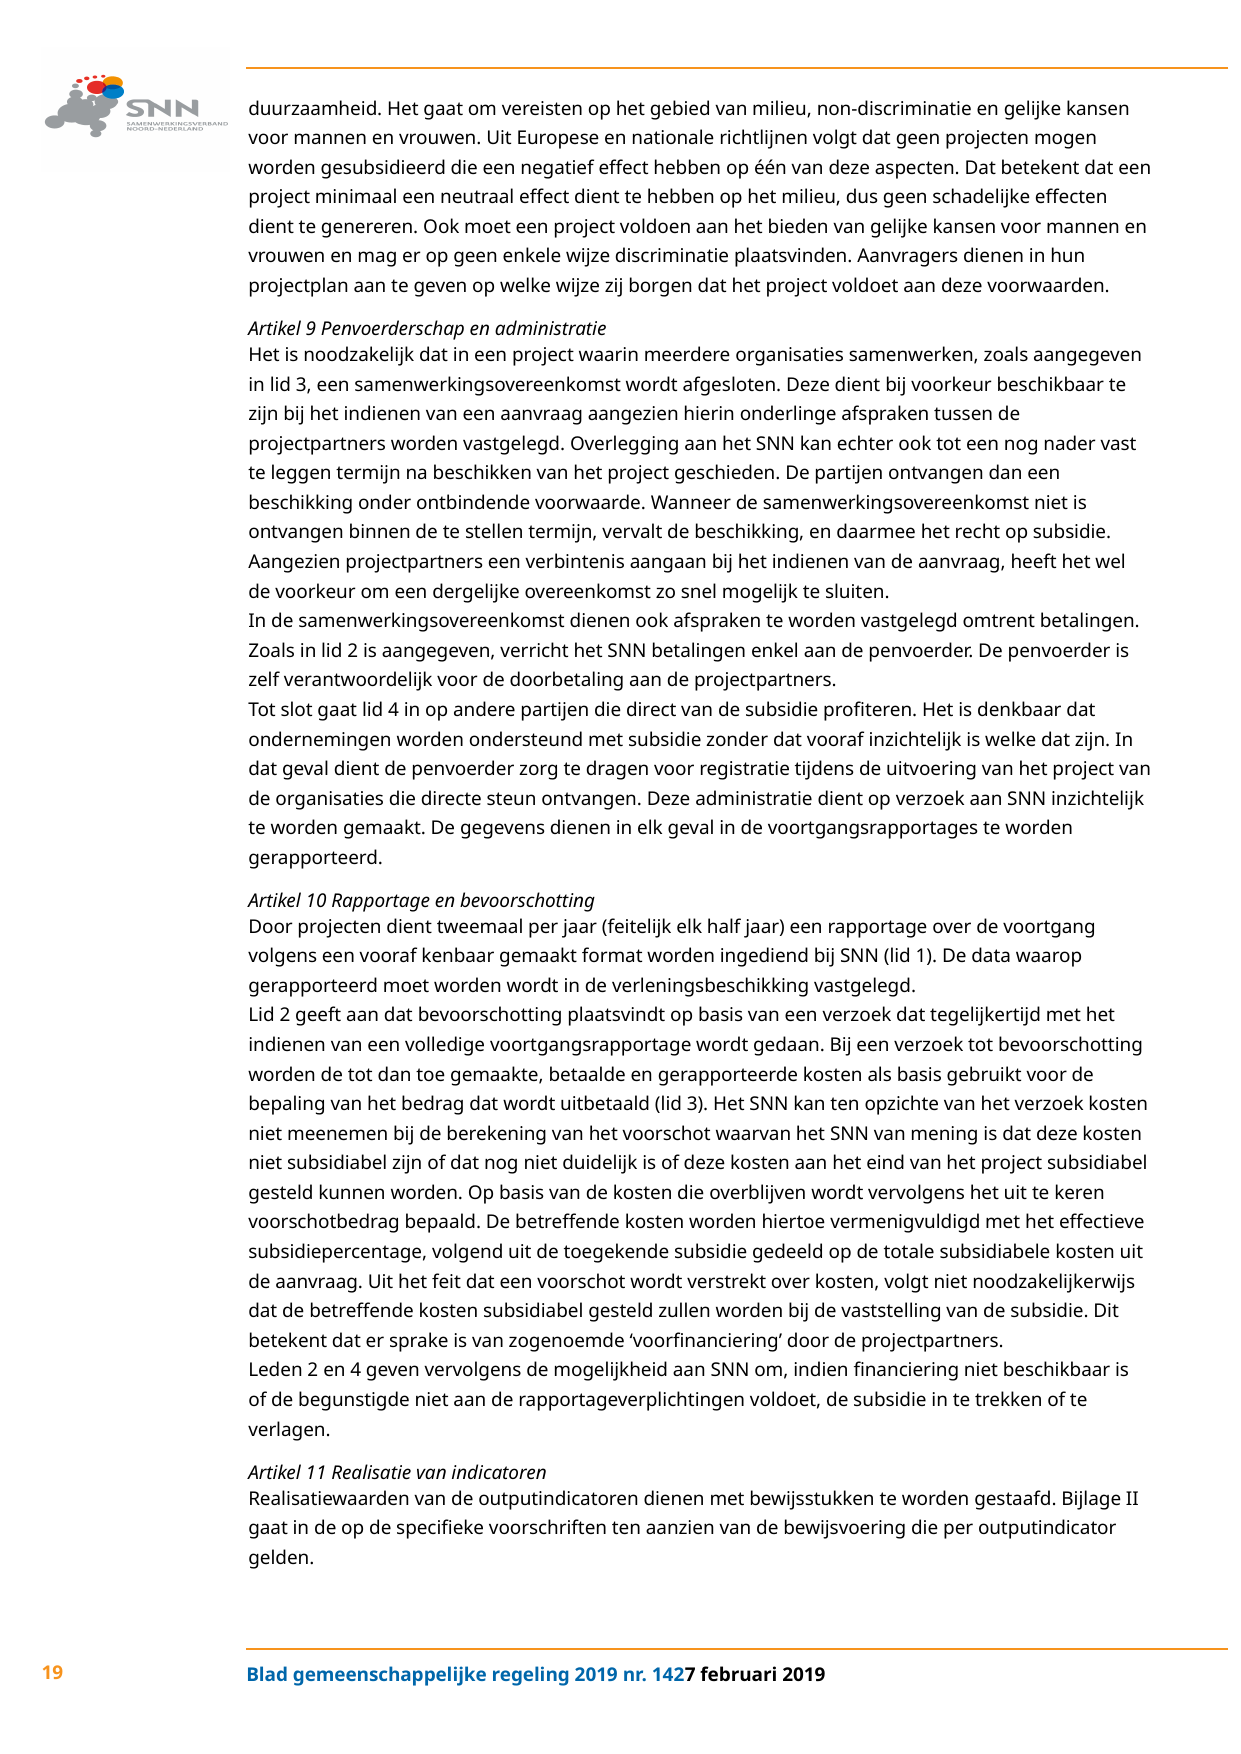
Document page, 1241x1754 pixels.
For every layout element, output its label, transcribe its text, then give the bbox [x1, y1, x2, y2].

text Realisatiewaarden van de outputindicatoren dienen met bewijsstukken te worden gestaafd. Bijlage II gaat in de op de specifieke voorschriften ten aanzien van de bewijsvoering die per outputindicator gelden. [248, 1485, 1152, 1569]
text Tot slot gaat lid 4 in op andere partijen die direct van de subsidie profiteren. Het is denkbaar dat ondernemingen worden ondersteund met subsidie zonder dat vooraf inzichtelijk is welke dat zijn. In dat geval dient de penvoerder zorg te dragen voor registratie tijdens de uitvoering van het project van de organisaties die directe steun ontvangen. Deze administratie dient op verzoek aan SNN inzichtelijk te worden gemaakt. De gegevens dienen in elk geval in de voortgangsrapportages te worden gerapporteerd. [248, 696, 1152, 870]
text Artikel 9 Penvoerderschap en administratie [248, 315, 1152, 341]
picture [41, 47, 231, 172]
text Het is noodzakelijk dat in een project waarin meerdere organisaties samenwerken, zoals aangegeven in lid 3, een samenwerkingsovereenkomst wordt afgesloten. Deze dient bij voorkeur beschikbaar te zijn bij het indienen van een aanvraag aangezien hierin onderlinge afspraken tussen de projectpartners worden vastgelegd. Overlegging aan het SNN kan echter ook tot een nog nader vast te leggen termijn na beschikken van het project geschieden. De partijen ontvangen dan een beschikking onder ontbindende voorwaarde. Wanneer de samenwerkingsovereenkomst niet is ontvangen binnen de te stellen termijn, vervalt de beschikking, en daarmee het recht op subsidie. Aangezien projectpartners een verbintenis aangaan bij het indienen van de aanvraag, heeft het wel de voorkeur om een dergelijke overeenkomst zo snel mogelijk te sluiten. [248, 341, 1152, 603]
text Leden 2 en 4 geven vervolgens de mogelijkheid aan SNN om, indien financiering niet beschikbaar is of de begunstigde niet aan de rapportageverplichtingen voldoet, de subsidie in te trekken of te verlagen. [248, 1357, 1152, 1442]
text Artikel 11 Realisatie van indicatoren [248, 1459, 1152, 1485]
text Lid 2 geeft aan dat bevoorschotting plaatsvindt op basis van een verzoek dat tegelijkertijd met het indienen van een volledige voortgangsrapportage wordt gedaan. Bij een verzoek tot bevoorschotting worden de tot dan toe gemaakte, betaalde en gerapporteerde kosten als basis gebruikt voor de bepaling van het bedrag dat wordt uitbetaald (lid 3). Het SNN kan ten opzichte van het verzoek kosten niet meenemen bij de berekening van het voorschot waarvan het SNN van mening is dat deze kosten niet subsidiabel zijn of dat nog niet duidelijk is of deze kosten aan het eind van het project subsidiabel gesteld kunnen worden. Op basis van de kosten die overblijven wordt vervolgens het uit te keren voorschotbedrag bepaald. De betreffende kosten worden hiertoe vermenigvuldigd met het effectieve subsidiepercentage, volgend uit de toegekende subsidie gedeeld op de totale subsidiabele kosten uit de aanvraag. Uit het feit dat een voorschot wordt verstrekt over kosten, volgt niet noodzakelijkerwijs dat de betreffende kosten subsidiabel gesteld zullen worden bij de vaststelling van de subsidie. Dit betekent dat er sprake is van zogenoemde ‘voorfinanciering’ door de projectpartners. [248, 1002, 1152, 1353]
text duurzaamheid. Het gaat om vereisten op het gebied van milieu, non-discriminatie en gelijke kansen voor mannen en vrouwen. Uit Europese en nationale richtlijnen volgt dat geen projecten mogen worden gesubsidieerd die een negatief effect hebben op één van deze aspecten. Dat betekent dat een project minimaal een neutraal effect dient te hebben op het milieu, dus geen schadelijke effecten dient te genereren. Ook moet een project voldoen aan het bieden van gelijke kansen voor mannen en vrouwen en mag er op geen enkele wijze discriminatie plaatsvinden. Aanvragers dienen in hun projectplan aan te geven op welke wijze zij borgen dat het project voldoet aan deze voorwaarden. [248, 95, 1152, 298]
text In de samenwerkingsovereenkomst dienen ook afspraken te worden vastgelegd omtrent betalingen. Zoals in lid 2 is aangegeven, verricht het SNN betalingen enkel aan de penvoerder. De penvoerder is zelf verantwoordelijk voor de doorbetaling aan de projectpartners. [248, 607, 1152, 692]
text Door projecten dient tweemaal per jaar (feitelijk elk half jaar) een rapportage over de voortgang volgens een vooraf kenbaar gemaakt format worden ingediend bij SNN (lid 1). De data waarop gerapporteerd moet worden wordt in de verleningsbeschikking vastgelegd. [248, 913, 1152, 998]
text Artikel 10 Rapportage en bevoorschotting [248, 887, 1152, 913]
